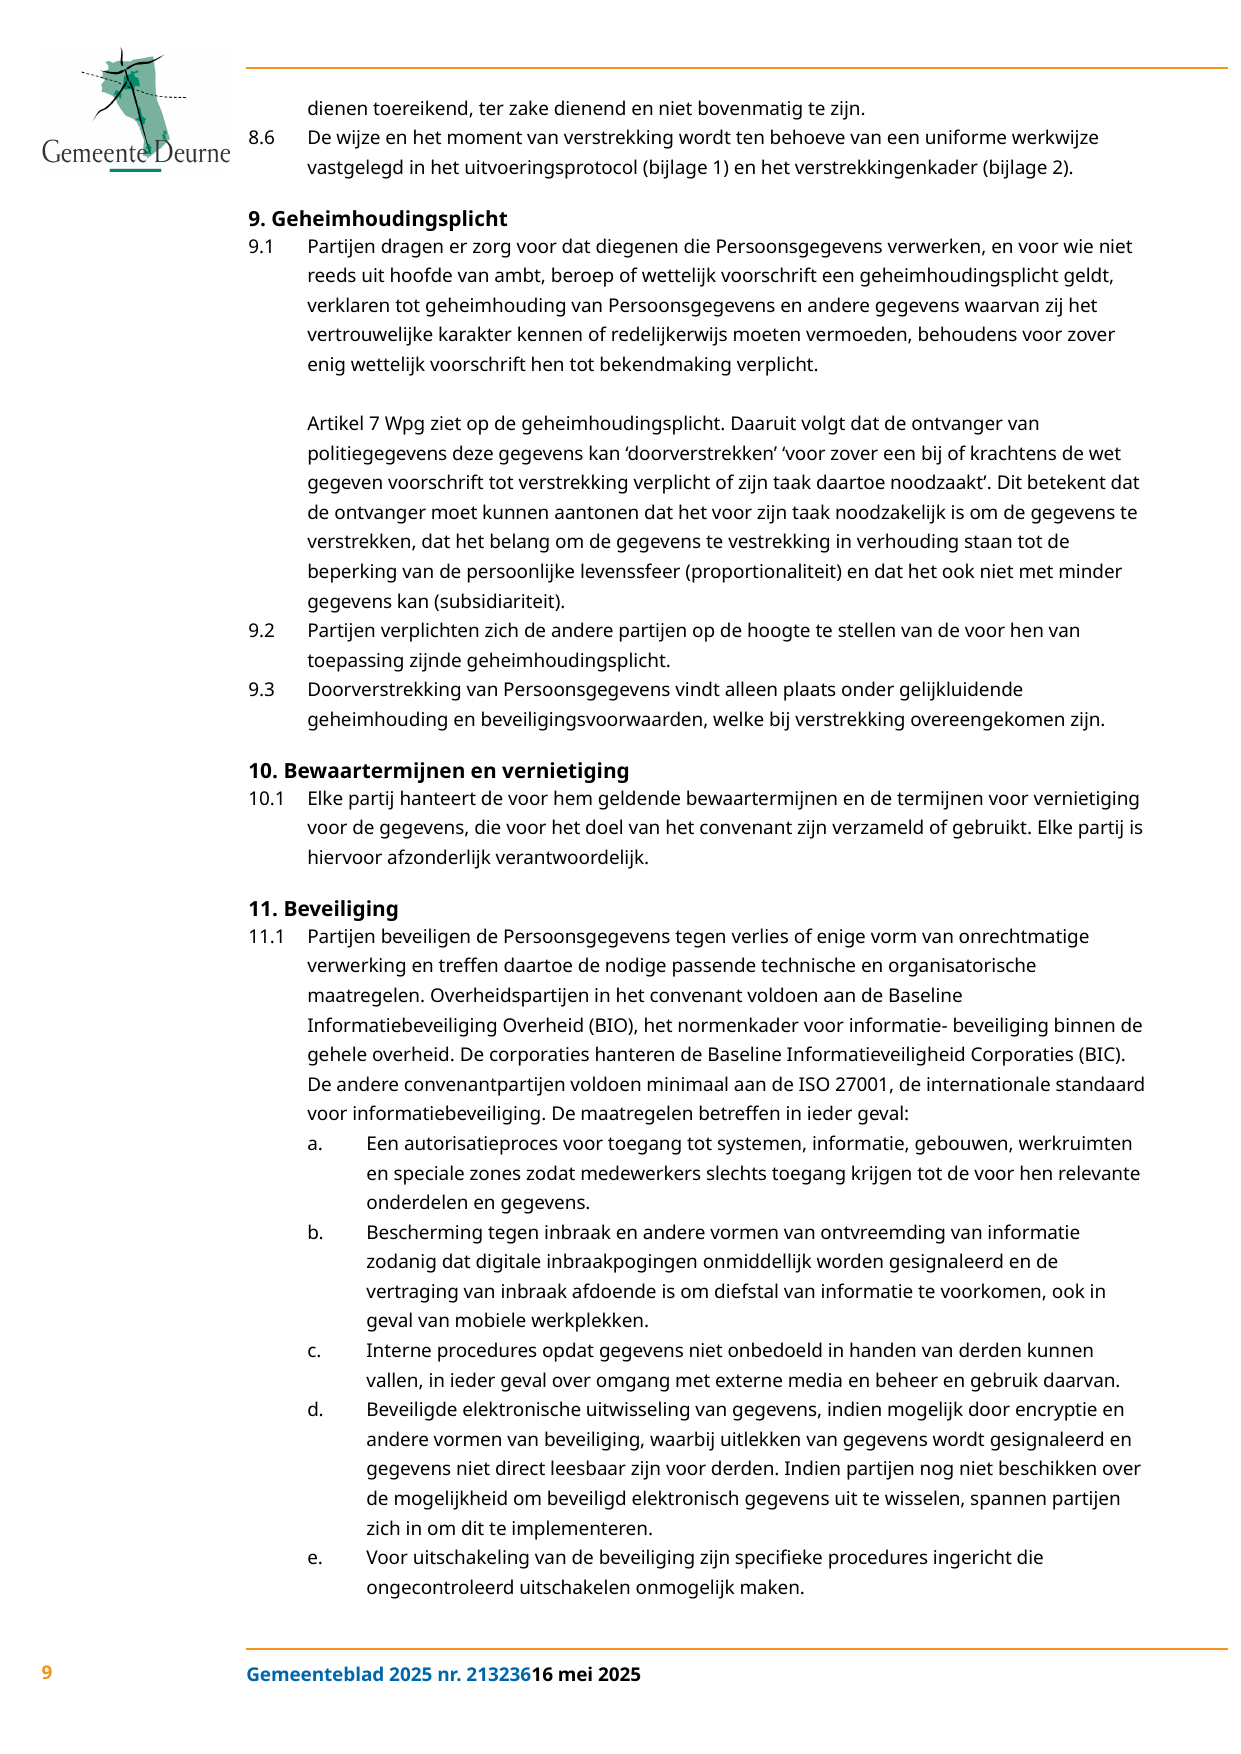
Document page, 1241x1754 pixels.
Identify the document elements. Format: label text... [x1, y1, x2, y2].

list Voor uitschakeling van de beveiliging zijn specifieke procedures ingericht die ongecontroleerd uitschakelen onmogelijk maken. [307, 1544, 1152, 1599]
list Partijen beveiligen de Persoonsgegevens tegen verlies of enige vorm van onrechtmatige verwerking en treffen daartoe de nodige passende technische en organisatorische maatregelen. Overheidspartijen in het convenant voldoen aan de Baseline Informatiebeveiliging Overheid (BIO), het normenkader voor informatie- beveiliging binnen de gehele overheid. De corporaties hanteren de Baseline Informatieveiligheid Corporaties (BIC). De andere convenantpartijen voldoen minimaal aan de ISO 27001, de internationale standaard voor informatiebeveiliging. De maatregelen betreffen in ieder geval: [248, 923, 1152, 1126]
list Bescherming tegen inbraak en andere vormen van ontvreemding van informatie zodanig dat digitale inbraakpogingen onmiddellijk worden gesignaleerd en de vertraging van inbraak afdoende is om diefstal van informatie te voorkomen, ook in geval van mobiele werkplekken. [307, 1219, 1152, 1333]
list dienen toereikend, ter zake dienend en niet bovenmatig te zijn. [248, 95, 1152, 121]
list Interne procedures opdat gegevens niet onbedoeld in handen van derden kunnen vallen, in ieder geval over omgang met externe media en beheer en gebruik daarvan. [307, 1337, 1152, 1392]
list Partijen dragen er zorg voor dat diegenen die Persoonsgegevens verwerken, en voor wie niet reeds uit hoofde van ambt, beroep of wettelijk voorschrift een geheimhoudingsplicht geldt, verklaren tot geheimhouding van Persoonsgegevens en andere gegevens waarvan zij het vertrouwelijke karakter kennen of redelijkerwijs moeten vermoeden, behoudens voor zover enig wettelijk voorschrift hen tot bekendmaking verplicht. [248, 233, 1152, 377]
text 9. Geheimhoudingsplicht [248, 204, 1152, 233]
text 11. Beveiliging [248, 894, 1152, 923]
list Doorverstrekking van Persoonsgegevens vindt alleen plaats onder gelijkluidende geheimhouding en beveiligingsvoorwaarden, welke bij verstrekking overeengekomen zijn. [248, 677, 1152, 732]
list Partijen verplichten zich de andere partijen op de hoogte te stellen van de voor hen van toepassing zijnde geheimhoudingsplicht. [248, 617, 1152, 673]
list Beveiligde elektronische uitwisseling van gegevens, indien mogelijk door encryptie en andere vormen van beveiliging, waarbij uitlekken van gegevens wordt gesignaleerd en gegevens niet direct leesbaar zijn voor derden. Indien partijen nog niet beschikken over de mogelijkheid om beveiligd elektronisch gegevens uit te wisselen, spannen partijen zich in om dit te implementeren. [307, 1396, 1152, 1540]
picture [41, 47, 231, 172]
list Artikel 7 Wpg ziet op de geheimhoudingsplicht. Daaruit volgt dat de ontvanger van politiegegevens deze gegevens kan ‘doorverstrekken’ ‘voor zover een bij of krachtens de wet gegeven voorschrift tot verstrekking verplicht of zijn taak daartoe noodzaakt’. Dit betekent dat de ontvanger moet kunnen aantonen dat het voor zijn taak noodzakelijk is om de gegevens te verstrekken, dat het belang om de gegevens te vestrekking in verhouding staan tot de beperking van de persoonlijke levenssfeer (proportionaliteit) en dat het ook niet met minder gegevens kan (subsidiariteit). [248, 410, 1152, 613]
list Elke partij hanteert de voor hem geldende bewaartermijnen en de termijnen voor vernietiging voor de gegevens, die voor het doel van het convenant zijn verzameld of gebruikt. Elke partij is hiervoor afzonderlijk verantwoordelijk. [248, 785, 1152, 870]
text 10. Bewaartermijnen en vernietiging [248, 757, 1152, 785]
list Een autorisatieproces voor toegang tot systemen, informatie, gebouwen, werkruimten en speciale zones zodat medewerkers slechts toegang krijgen tot de voor hen relevante onderdelen en gegevens. [307, 1130, 1152, 1215]
list De wijze en het moment van verstrekking wordt ten behoeve van een uniforme werkwijze vastgelegd in het uitvoeringsprotocol (bijlage 1) en het verstrekkingenkader (bijlage 2). [248, 124, 1152, 180]
